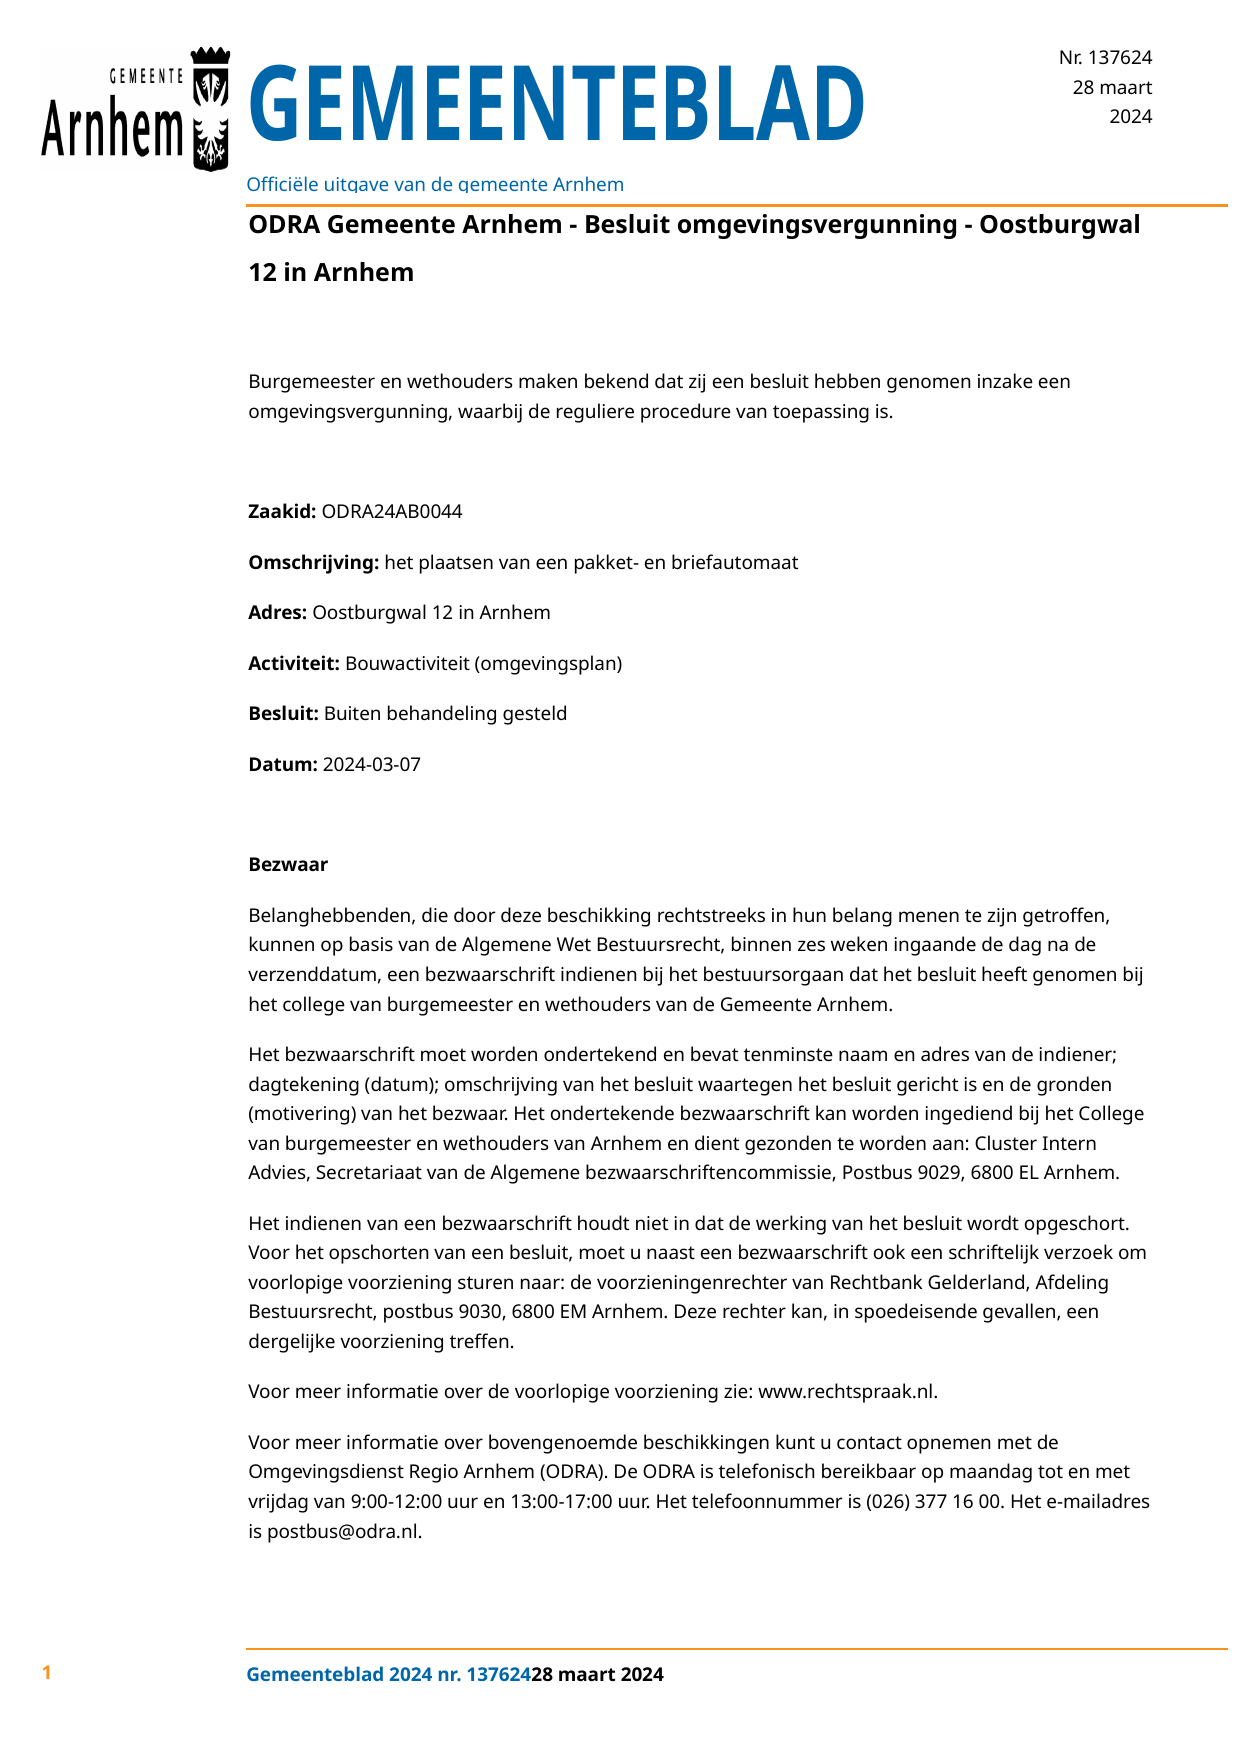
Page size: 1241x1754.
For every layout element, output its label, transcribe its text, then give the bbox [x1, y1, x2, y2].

text Besluit: Buiten behandeling gesteld [248, 700, 1152, 726]
text Omschrijving: het plaatsen van een pakket- en briefautomaat [248, 549, 1152, 575]
text ODRA Gemeente Arnhem - Besluit omgevingsvergunning - Oostburgwal 12 in Arnhem [248, 207, 1152, 288]
text Datum: 2024-03-07 [248, 751, 1152, 777]
picture [41, 47, 231, 172]
text Activiteit: Bouwactiviteit (omgevingsplan) [248, 650, 1152, 676]
text Adres: Oostburgwal 12 in Arnhem [248, 599, 1152, 625]
text Zaakid: ODRA24AB0044 [248, 499, 1152, 524]
text Het bezwaarschrift moet worden ondertekend en bevat tenminste naam en adres van de indiener; dagtekening (datum); omschrijving van het besluit waartegen het besluit gericht is en de gronden (motivering) van het bezwaar. Het ondertekende bezwaarschrift kan worden ingediend bij het College van burgemeester en wethouders van Arnhem en dient gezonden te worden aan: Cluster Intern Advies, Secretariaat van de Algemene bezwaarschriftencommissie, Postbus 9029, 6800 EL Arnhem. [248, 1041, 1152, 1185]
text Voor meer informatie over de voorlopige voorziening zie: www.rechtspraak.nl. [248, 1379, 1152, 1404]
text Het indienen van een bezwaarschrift houdt niet in dat de werking van het besluit wordt opgeschort. Voor het opschorten van een besluit, moet u naast een bezwaarschrift ook een schriftelijk verzoek om voorlopige voorziening sturen naar: de voorzieningenrechter van Rechtbank Gelderland, Afdeling Bestuursrecht, postbus 9030, 6800 EM Arnhem. Deze rechter kan, in spoedeisende gevallen, een dergelijke voorziening treffen. [248, 1210, 1152, 1354]
text Burgemeester en wethouders maken bekend dat zij een besluit hebben genomen inzake een omgevingsvergunning, waarbij de reguliere procedure van toepassing is. [248, 368, 1152, 424]
text Bezwaar [248, 852, 1152, 877]
text Voor meer informatie over bovengenoemde beschikkingen kunt u contact opnemen met de Omgevingsdienst Regio Arnhem (ODRA). De ODRA is telefonisch bereikbaar op maandag tot en met vrijdag van 9:00-12:00 uur en 13:00-17:00 uur. Het telefoonnummer is (026) 377 16 00. Het e-mailadres is postbus@odra.nl. [248, 1429, 1152, 1544]
text Belanghebbenden, die door deze beschikking rechtstreeks in hun belang menen te zijn getroffen, kunnen op basis van de Algemene Wet Bestuursrecht, binnen zes weken ingaande de dag na de verzenddatum, een bezwaarschrift indienen bij het bestuursorgaan dat het besluit heeft genomen bij het college van burgemeester en wethouders van de Gemeente Arnhem. [248, 902, 1152, 1017]
